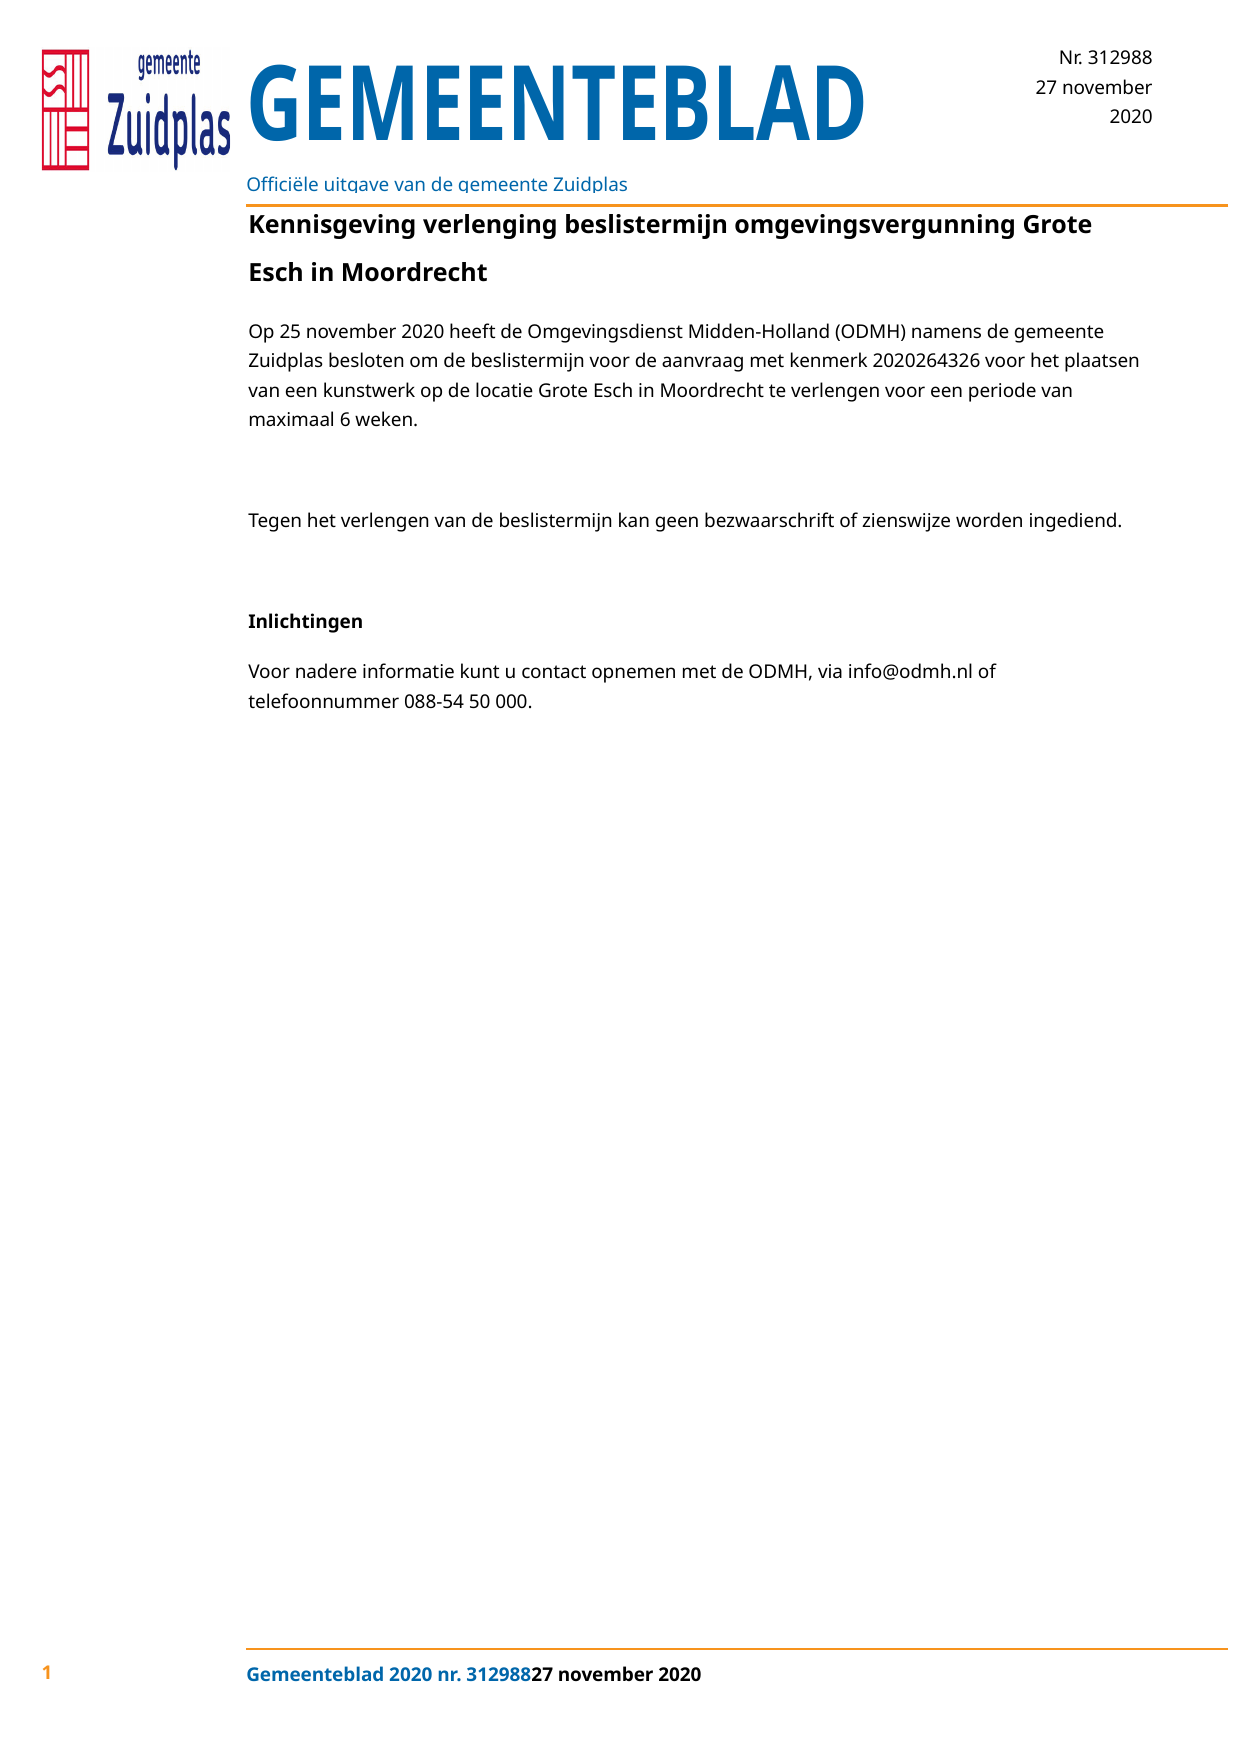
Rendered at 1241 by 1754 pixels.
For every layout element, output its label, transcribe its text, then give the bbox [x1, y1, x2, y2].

text Voor nadere informatie kunt u contact opnemen met de ODMH, via info@odmh.nl of telefoonnummer 088-54 50 000. [248, 659, 1152, 714]
text Op 25 november 2020 heeft de Omgevingsdienst Midden-Holland (ODMH) namens de gemeente Zuidplas besloten om de beslistermijn voor de aanvraag met kenmerk 2020264326 voor het plaatsen van een kunstwerk op de locatie Grote Esch in Moordrecht te verlengen voor een periode van maximaal 6 weken. [248, 318, 1152, 432]
text Tegen het verlengen van de beslistermijn kan geen bezwaarschrift of zienswijze worden ingediend. [248, 507, 1152, 533]
text Inlichtingen [248, 608, 1152, 634]
picture [41, 47, 231, 172]
text Kennisgeving verlenging beslistermijn omgevingsvergunning Grote Esch in Moordrecht [248, 207, 1152, 288]
